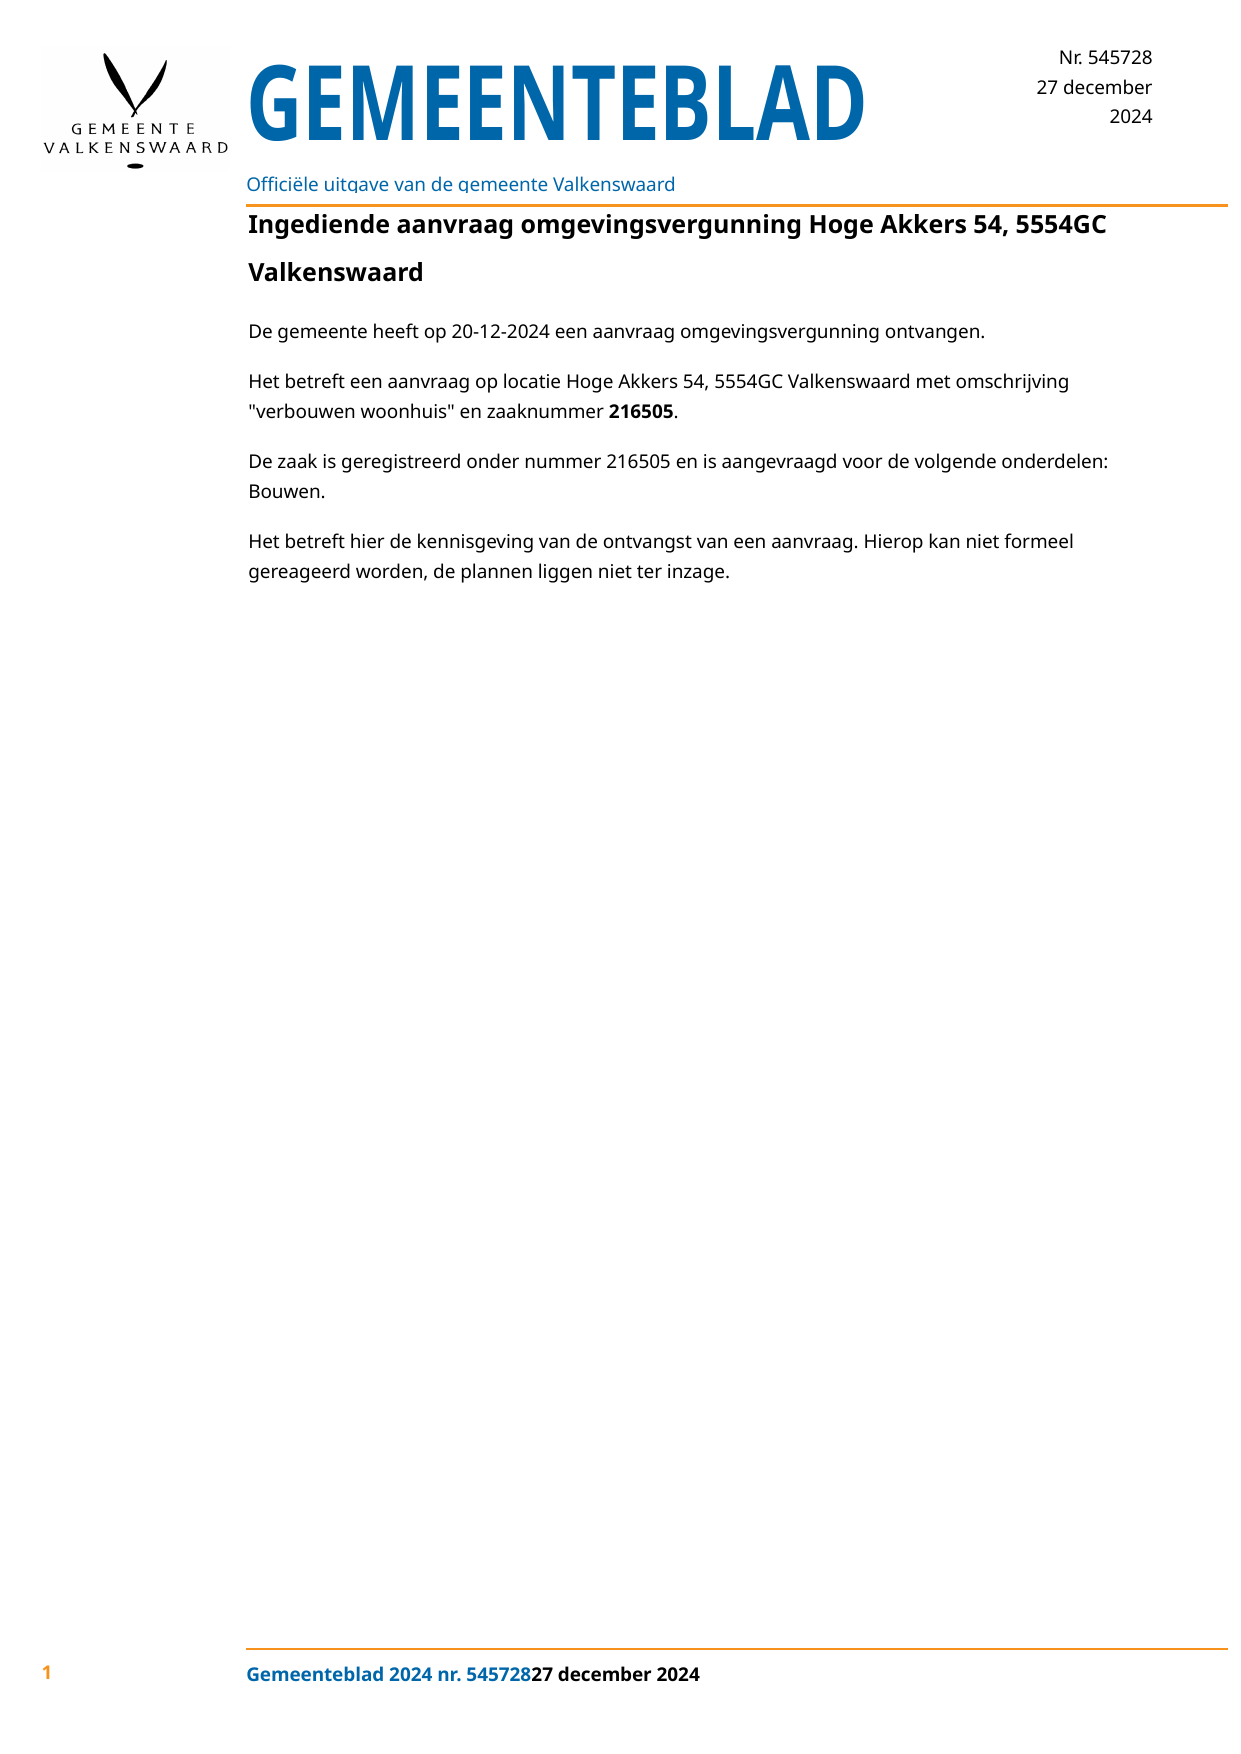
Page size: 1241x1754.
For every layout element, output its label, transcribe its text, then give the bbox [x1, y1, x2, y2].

picture [41, 47, 231, 172]
text De gemeente heeft op 20-12-2024 een aanvraag omgevingsvergunning ontvangen. [248, 318, 1152, 344]
text De zaak is geregistreerd onder nummer 216505 en is aangevraagd voor de volgende onderdelen: Bouwen. [248, 448, 1152, 504]
text Het betreft een aanvraag op locatie Hoge Akkers 54, 5554GC Valkenswaard met omschrijving "verbouwen woonhuis" en zaaknummer 216505. [248, 368, 1152, 424]
text Het betreft hier de kennisgeving van de ontvangst van een aanvraag. Hierop kan niet formeel gereageerd worden, de plannen liggen niet ter inzage. [248, 528, 1152, 584]
text Ingediende aanvraag omgevingsvergunning Hoge Akkers 54, 5554GC Valkenswaard [248, 207, 1152, 288]
